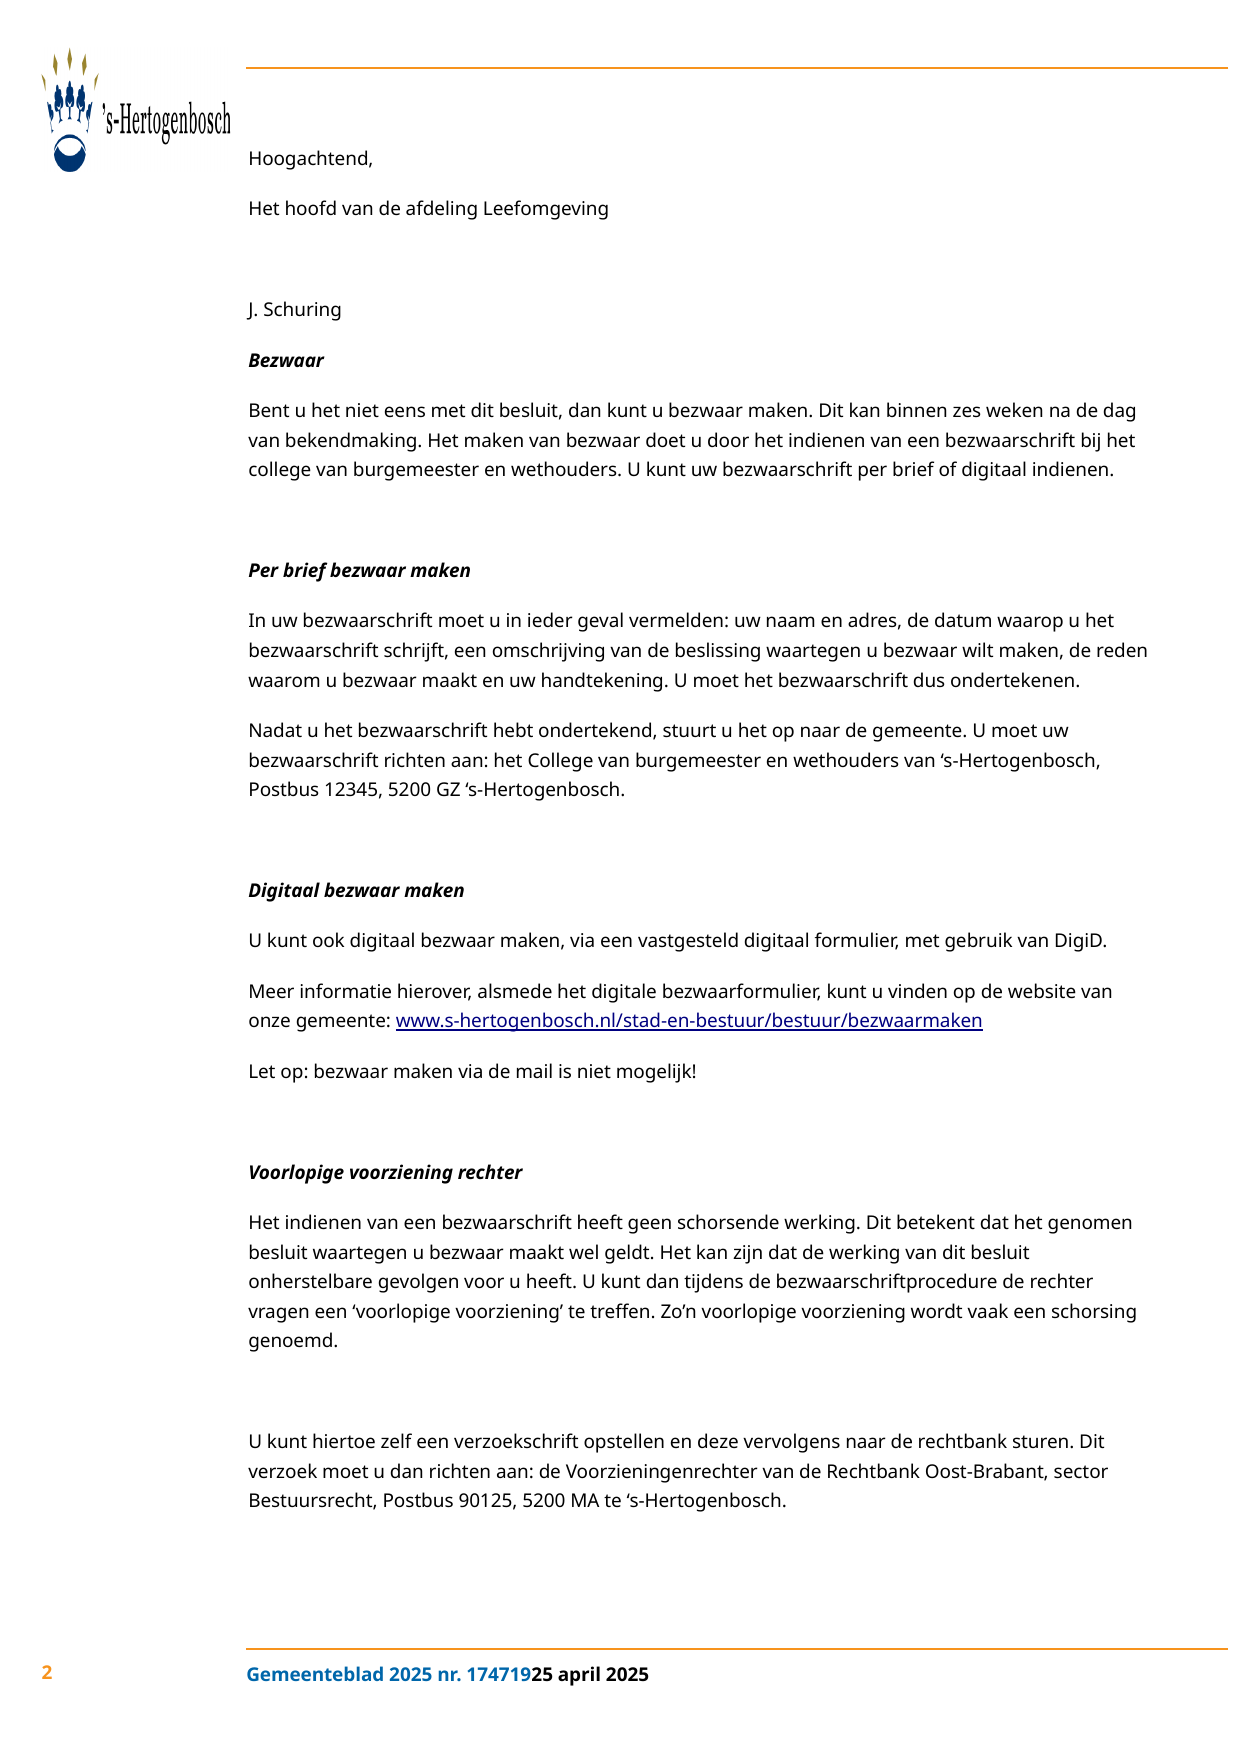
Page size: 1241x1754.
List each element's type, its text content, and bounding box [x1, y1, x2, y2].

text Let op: bezwaar maken via de mail is niet mogelijk! [248, 1058, 1152, 1084]
text Per brief bezwaar maken [248, 557, 1152, 583]
text Meer informatie hierover, alsmede het digitale bezwaarformulier, kunt u vinden op de website van onze gemeente: www.s-hertogenbosch.nl/stad-en-bestuur/bestuur/bezwaarmaken [248, 978, 1152, 1033]
text Digitaal bezwaar maken [248, 877, 1152, 903]
text Bezwaar [248, 347, 1152, 373]
text Het hoofd van de afdeling Leefomgeving [248, 196, 1152, 221]
text Het indienen van een bezwaarschrift heeft geen schorsende werking. Dit betekent dat het genomen besluit waartegen u bezwaar maakt wel geldt. Het kan zijn dat de werking van dit besluit onherstelbare gevolgen voor u heeft. U kunt dan tijdens de bezwaarschriftprocedure de rechter vragen een ‘voorlopige voorziening’ te treffen. Zo’n voorlopige voorziening wordt vaak een schorsing genoemd. [248, 1209, 1152, 1353]
text Bent u het niet eens met dit besluit, dan kunt u bezwaar maken. Dit kan binnen zes weken na de dag van bekendmaking. Het maken van bezwaar doet u door het indienen van een bezwaarschrift bij het college van burgemeester en wethouders. U kunt uw bezwaarschrift per brief of digitaal indienen. [248, 397, 1152, 482]
text U kunt ook digitaal bezwaar maken, via een vastgesteld digitaal formulier, met gebruik van DigiD. [248, 928, 1152, 953]
text Hoogachtend, [248, 145, 1152, 171]
text Voorlopige voorziening rechter [248, 1159, 1152, 1185]
picture [41, 47, 231, 172]
text Nadat u het bezwaarschrift hebt ondertekend, stuurt u het op naar de gemeente. U moet uw bezwaarschrift richten aan: het College van burgemeester en wethouders van ‘s-Hertogenbosch, Postbus 12345, 5200 GZ ‘s-Hertogenbosch. [248, 717, 1152, 802]
text J. Schuring [248, 296, 1152, 322]
text U kunt hiertoe zelf een verzoekschrift opstellen en deze vervolgens naar de rechtbank sturen. Dit verzoek moet u dan richten aan: de Voorzieningenrechter van de Rechtbank Oost-Brabant, sector Bestuursrecht, Postbus 90125, 5200 MA te ‘s-Hertogenbosch. [248, 1428, 1152, 1513]
text In uw bezwaarschrift moet u in ieder geval vermelden: uw naam en adres, de datum waarop u het bezwaarschrift schrijft, een omschrijving van de beslissing waartegen u bezwaar wilt maken, de reden waarom u bezwaar maakt en uw handtekening. U moet het bezwaarschrift dus ondertekenen. [248, 608, 1152, 693]
